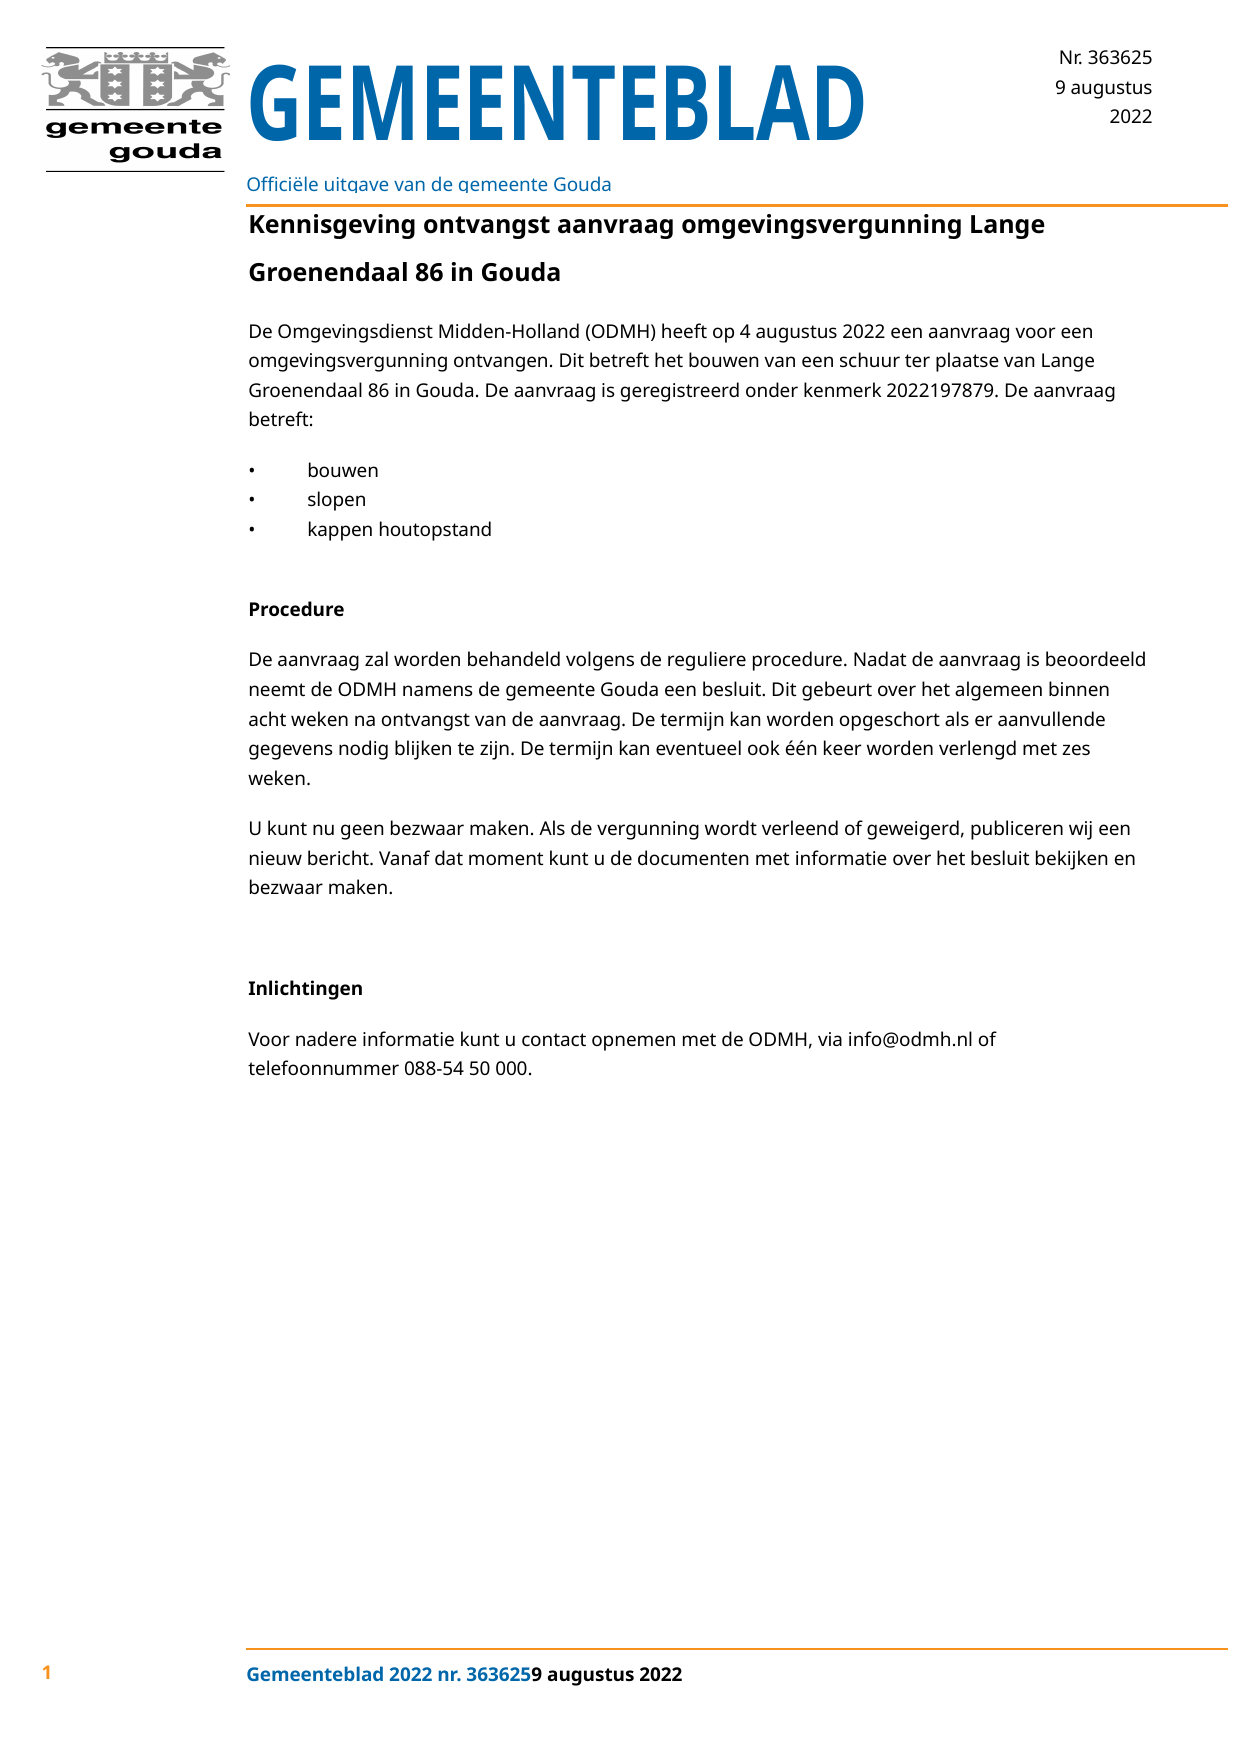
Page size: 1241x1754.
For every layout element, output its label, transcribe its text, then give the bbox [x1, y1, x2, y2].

text U kunt nu geen bezwaar maken. Als de vergunning wordt verleend of geweigerd, publiceren wij een nieuw bericht. Vanaf dat moment kunt u de documenten met informatie over het besluit bekijken en bezwaar maken. [248, 815, 1152, 900]
text De Omgevingsdienst Midden-Holland (ODMH) heeft op 4 augustus 2022 een aanvraag voor een omgevingsvergunning ontvangen. Dit betreft het bouwen van een schuur ter plaatse van Lange Groenendaal 86 in Gouda. De aanvraag is geregistreerd onder kenmerk 2022197879. De aanvraag betreft: [248, 318, 1152, 432]
text Voor nadere informatie kunt u contact opnemen met de ODMH, via info@odmh.nl of telefoonnummer 088-54 50 000. [248, 1026, 1152, 1081]
text De aanvraag zal worden behandeld volgens de reguliere procedure. Nadat de aanvraag is beoordeeld neemt de ODMH namens de gemeente Gouda een besluit. Dit gebeurt over het algemeen binnen acht weken na ontvangst van de aanvraag. De termijn kan worden opgeschort als er aanvullende gegevens nodig blijken te zijn. De termijn kan eventueel ook één keer worden verlengd met zes weken. [248, 647, 1152, 791]
picture [41, 47, 231, 172]
text Inlichtingen [248, 975, 1152, 1001]
text Kennisgeving ontvangst aanvraag omgevingsvergunning Lange Groenendaal 86 in Gouda [248, 207, 1152, 288]
list slopen [248, 487, 1152, 512]
list kappen houtopstand [248, 516, 1152, 542]
list bouwen [248, 457, 1152, 483]
text Procedure [248, 596, 1152, 622]
